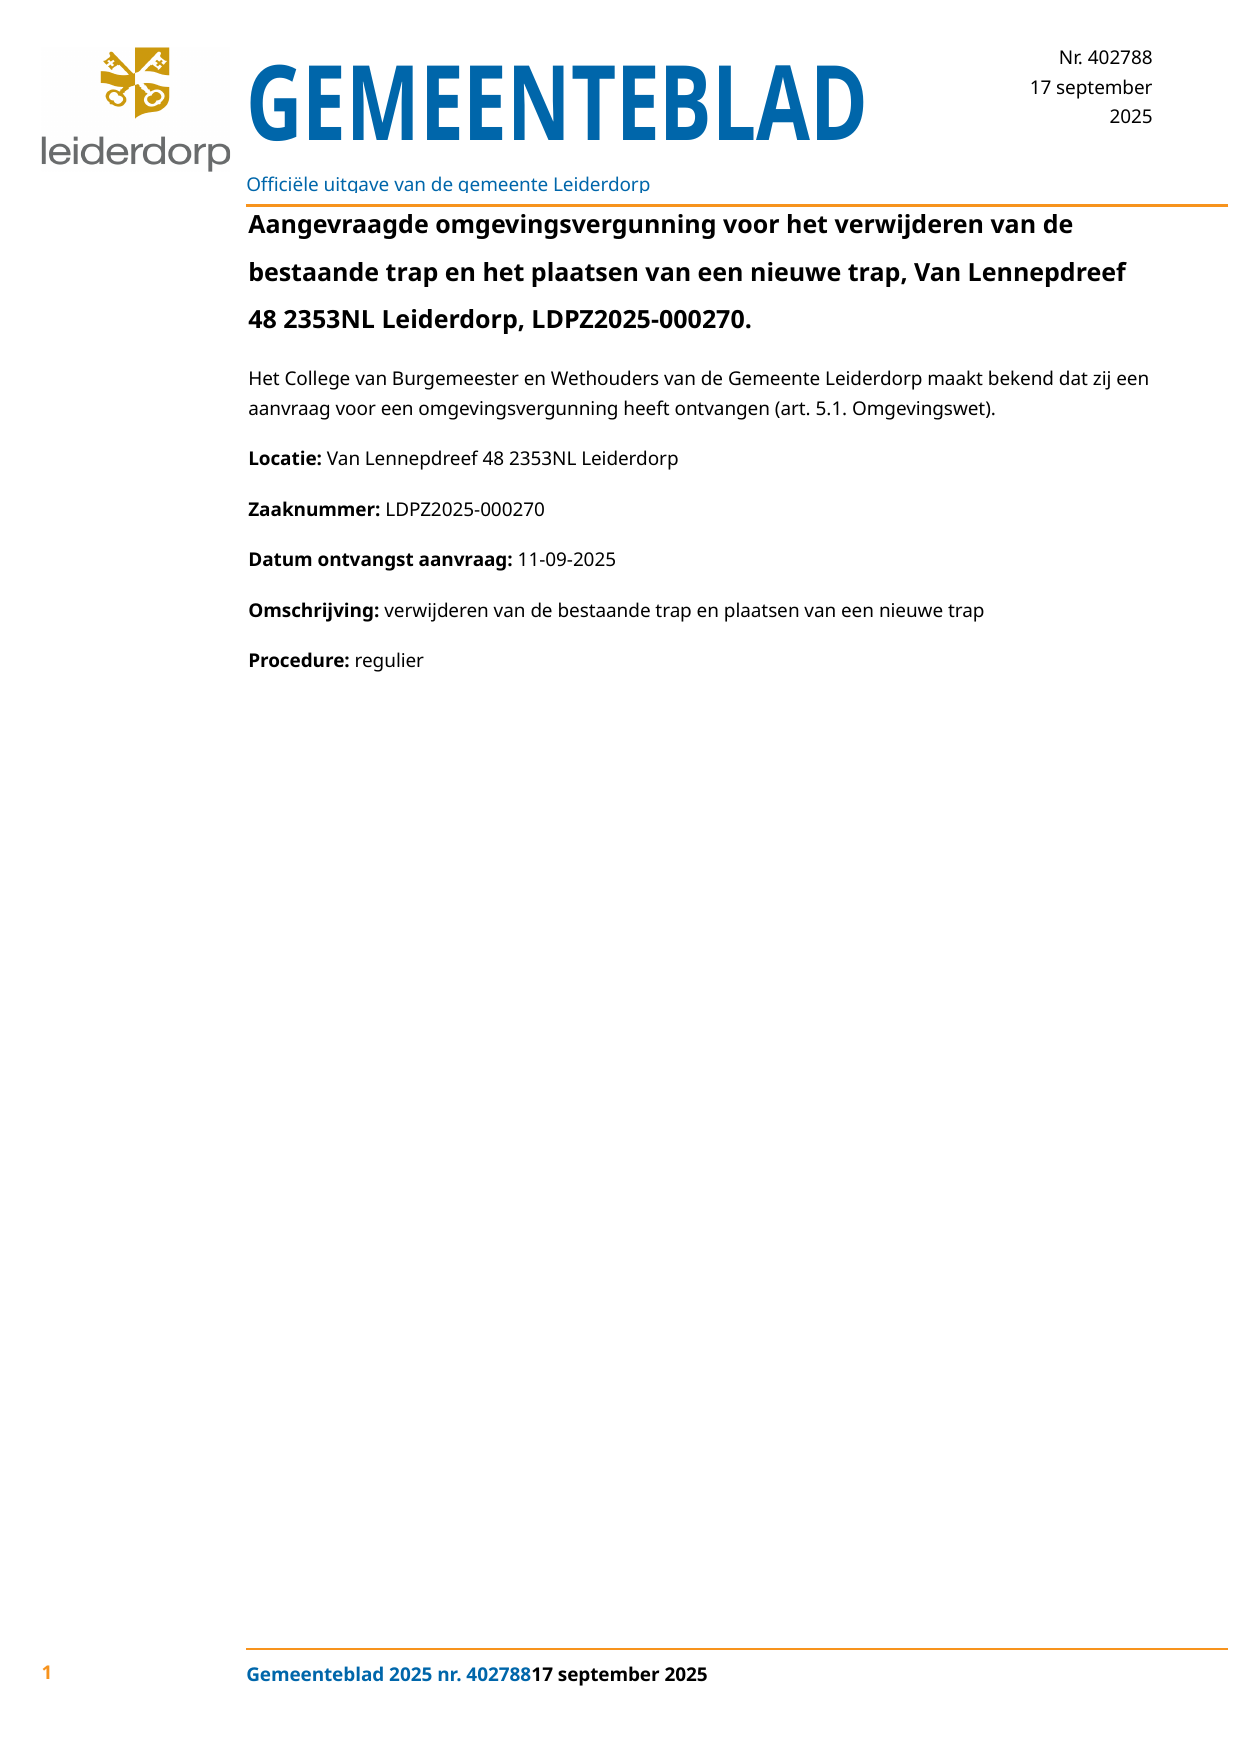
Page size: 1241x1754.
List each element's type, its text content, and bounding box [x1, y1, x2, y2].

text Aangevraagde omgevingsvergunning voor het verwijderen van de bestaande trap en het plaatsen van een nieuwe trap, Van Lennepdreef 48 2353NL Leiderdorp, LDPZ2025-000270. [248, 207, 1152, 336]
text Datum ontvangst aanvraag: 11-09-2025 [248, 546, 1152, 572]
text Locatie: Van Lennepdreef 48 2353NL Leiderdorp [248, 446, 1152, 471]
text Procedure: regulier [248, 647, 1152, 673]
text Zaaknummer: LDPZ2025-000270 [248, 496, 1152, 522]
text Omschrijving: verwijderen van de bestaande trap en plaatsen van een nieuwe trap [248, 597, 1152, 622]
picture [41, 47, 231, 172]
text Het College van Burgemeester en Wethouders van de Gemeente Leiderdorp maakt bekend dat zij een aanvraag voor een omgevingsvergunning heeft ontvangen (art. 5.1. Omgevingswet). [248, 366, 1152, 421]
